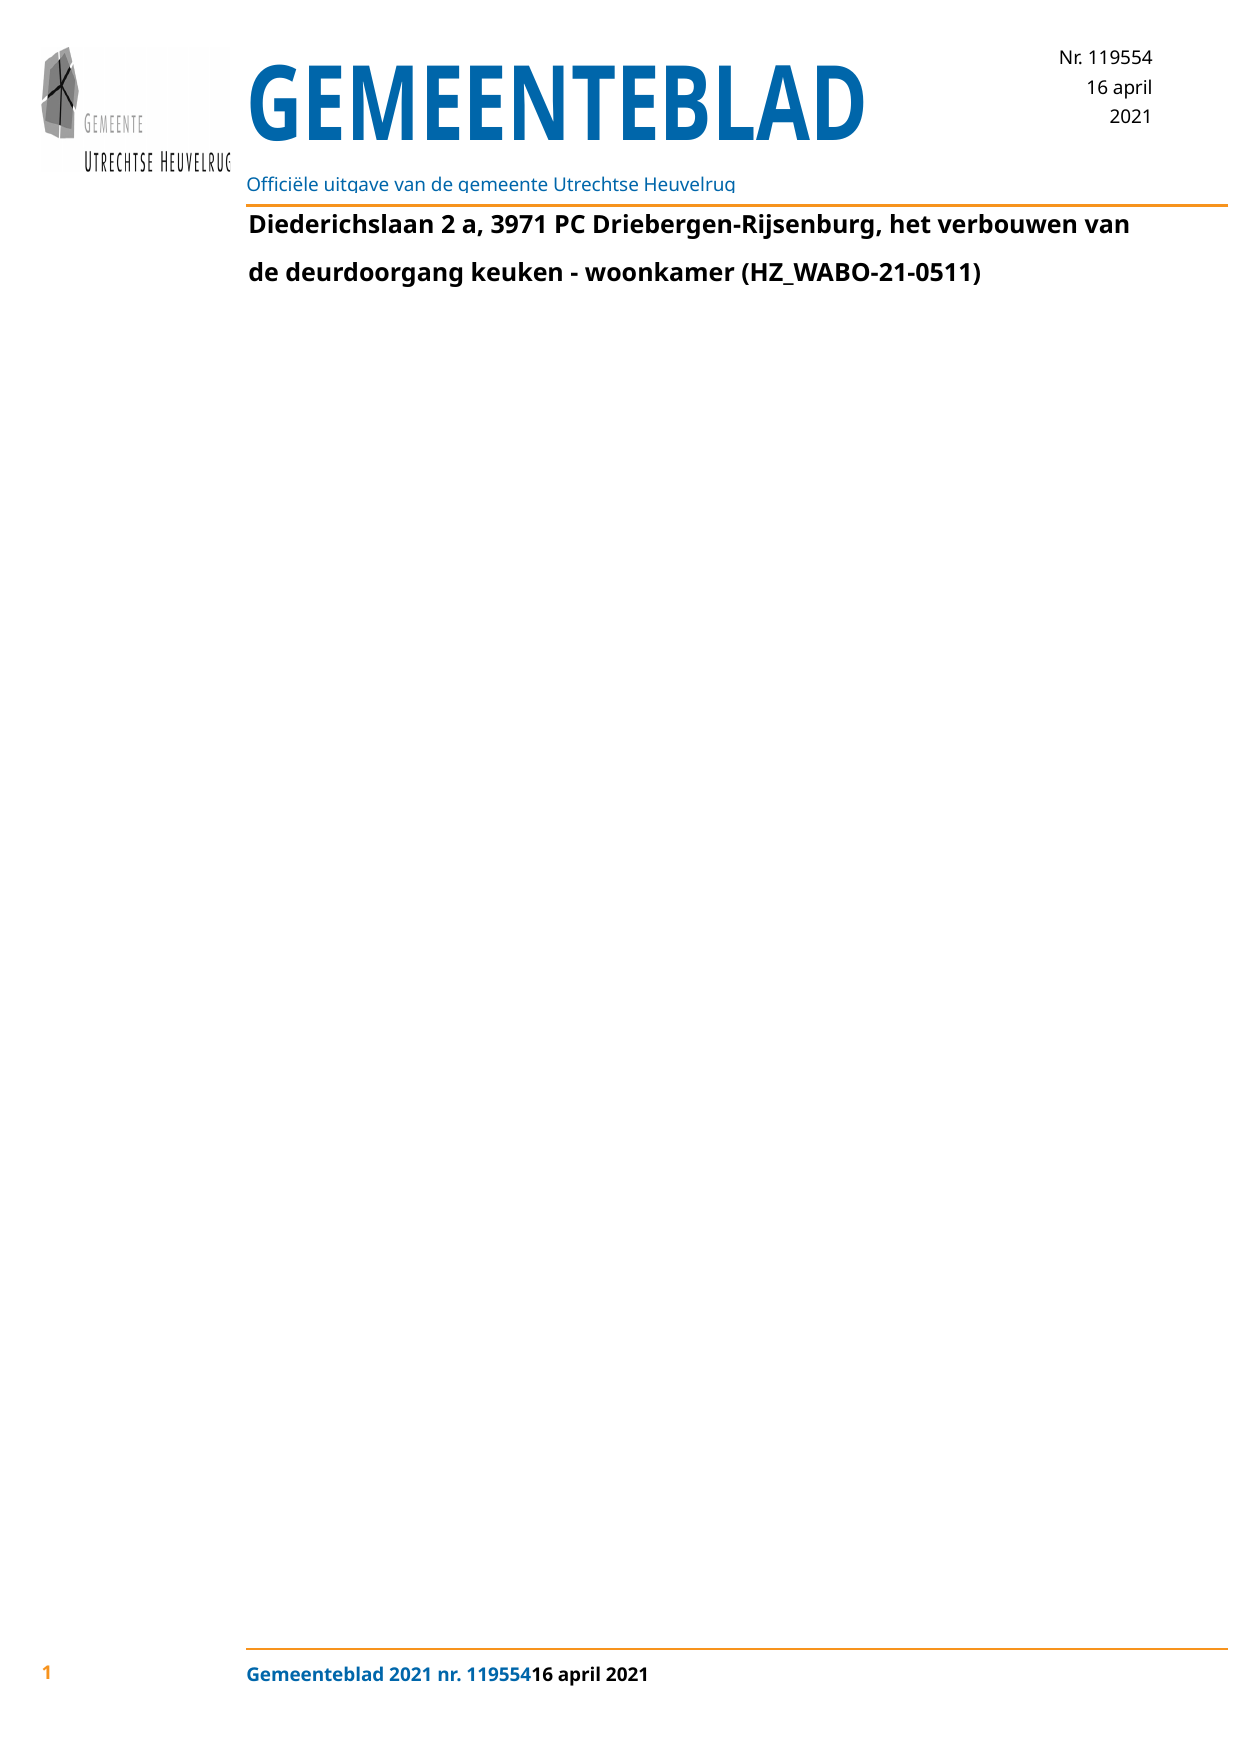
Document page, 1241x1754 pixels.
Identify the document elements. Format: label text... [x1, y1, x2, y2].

picture [41, 47, 231, 172]
text Diederichslaan 2 a, 3971 PC Driebergen-Rijsenburg, het verbouwen van de deurdoorgang keuken - woonkamer (HZ_WABO-21-0511) [248, 207, 1152, 288]
